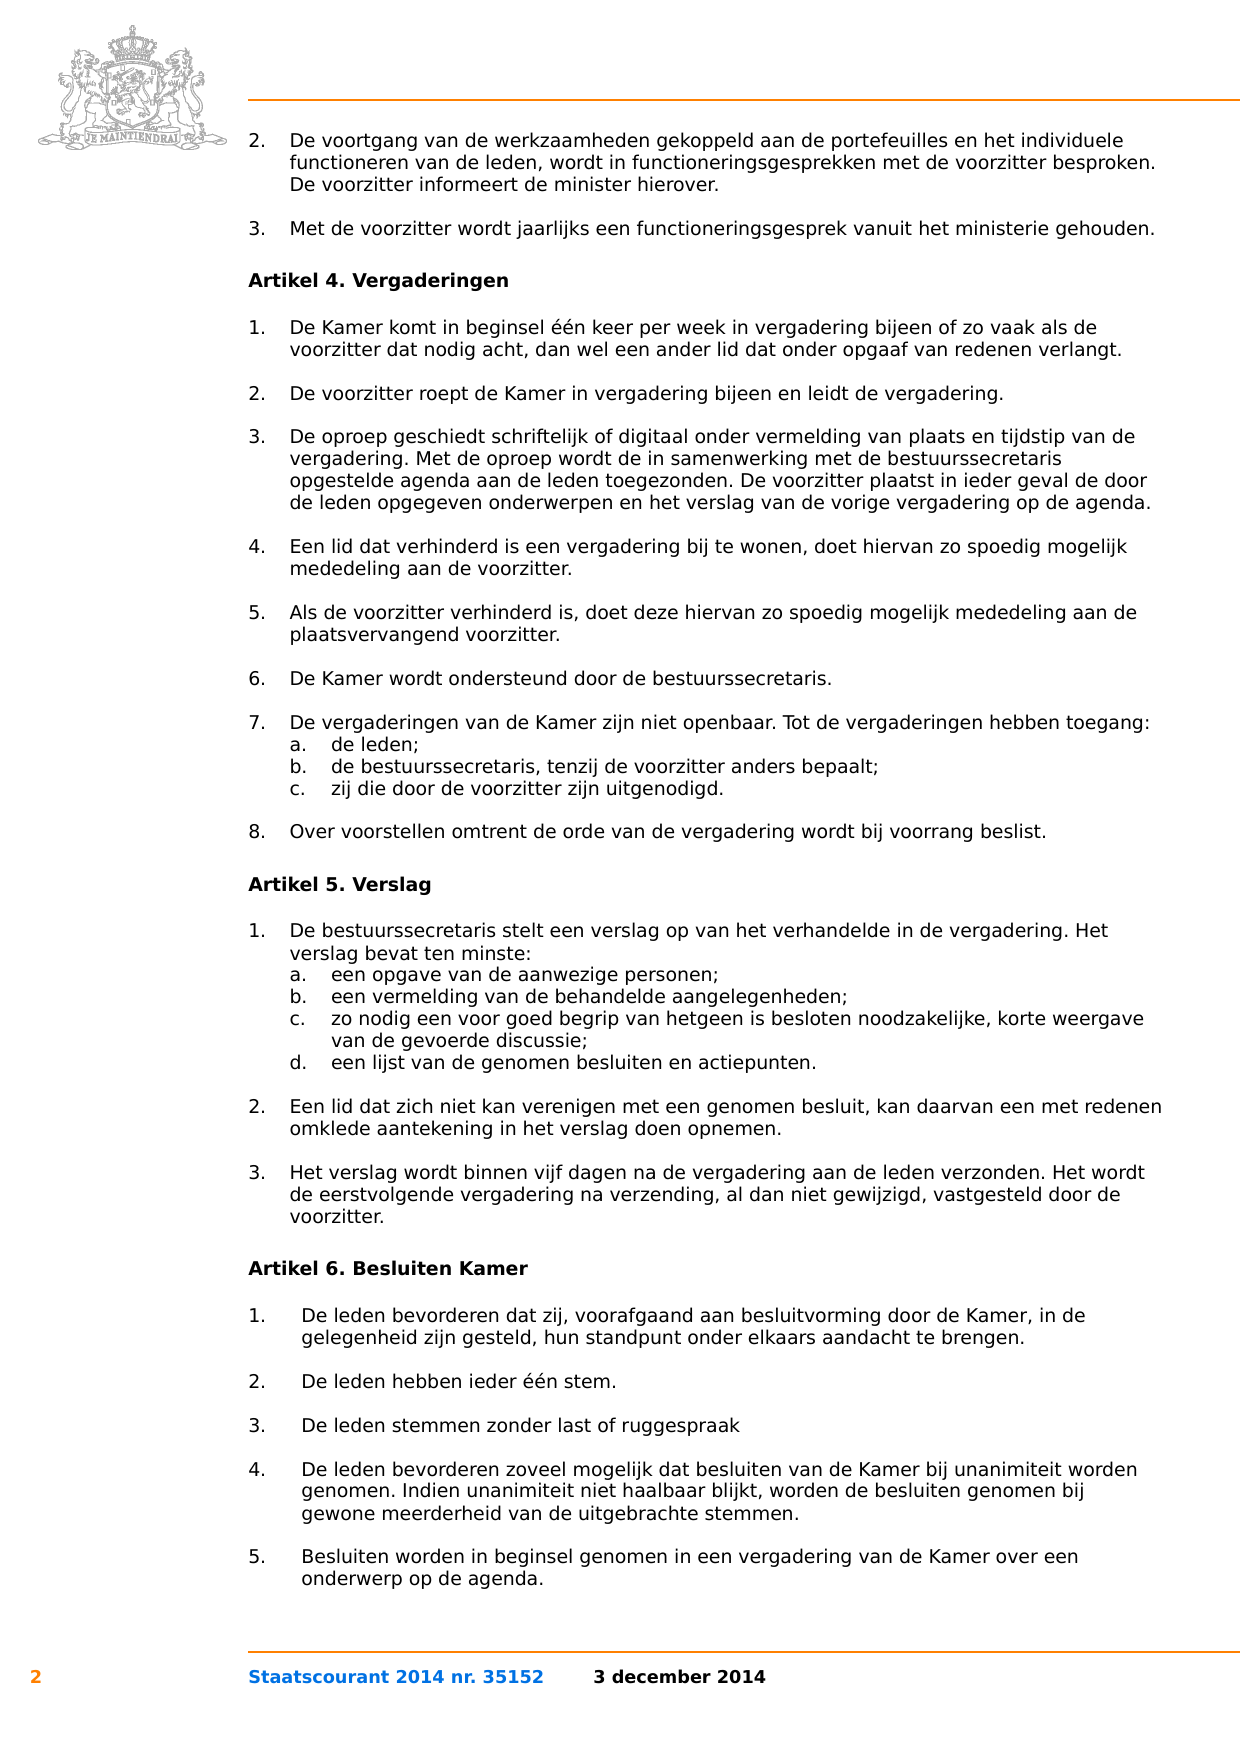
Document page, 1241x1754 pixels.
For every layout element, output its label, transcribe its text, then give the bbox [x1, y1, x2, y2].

text 7. De vergaderingen van de Kamer zijn niet openbaar. Tot de vergaderingen hebben toegang: [248, 712, 1163, 734]
text 8. Over voorstellen omtrent de orde van de vergadering wordt bij voorrang beslist. [248, 821, 1163, 843]
text 2. De voorzitter roept de Kamer in vergadering bijeen en leidt de vergadering. [248, 382, 1163, 404]
subtitle Artikel 6. Besluiten Kamer [248, 1258, 1163, 1280]
picture [38, 25, 227, 150]
text d. een lijst van de genomen besluiten en actiepunten. [289, 1052, 1163, 1074]
text c. zo nodig een voor goed begrip van hetgeen is besloten noodzakelijke, korte weergave van de gevoerde discussie; [289, 1008, 1163, 1052]
text 4. De leden bevorderen zoveel mogelijk dat besluiten van de Kamer bij unanimiteit worden genomen. Indien unanimiteit niet haalbaar blijkt, worden de besluiten genomen bij gewone meerderheid van de uitgebrachte stemmen. [248, 1458, 1163, 1524]
text 3. Het verslag wordt binnen vijf dagen na de vergadering aan de leden verzonden. Het wordt de eerstvolgende vergadering na verzending, al dan niet gewijzigd, vastgesteld door de voorzitter. [248, 1162, 1163, 1228]
text 6. De Kamer wordt ondersteund door de bestuurssecretaris. [248, 668, 1163, 690]
text 3. Met de voorzitter wordt jaarlijks een functioneringsgesprek vanuit het ministerie gehouden. [248, 218, 1163, 240]
text c. zij die door de voorzitter zijn uitgenodigd. [289, 778, 1163, 799]
text 5. Besluiten worden in beginsel genomen in een vergadering van de Kamer over een onderwerp op de agenda. [248, 1546, 1163, 1590]
text a. de leden; [289, 734, 1163, 756]
text 2. De leden hebben ieder één stem. [248, 1371, 1163, 1393]
text 5. Als de voorzitter verhinderd is, doet deze hiervan zo spoedig mogelijk mededeling aan de plaatsvervangend voorzitter. [248, 602, 1163, 646]
text 1. De Kamer komt in beginsel één keer per week in vergadering bijeen of zo vaak als de voorzitter dat nodig acht, dan wel een ander lid dat onder opgaaf van redenen verlangt. [248, 317, 1163, 361]
text b. de bestuurssecretaris, tenzij de voorzitter anders bepaalt; [289, 756, 1163, 778]
text 1. De leden bevorderen dat zij, voorafgaand aan besluitvorming door de Kamer, in de gelegenheid zijn gesteld, hun standpunt onder elkaars aandacht te brengen. [248, 1305, 1163, 1349]
text 2. De voortgang van de werkzaamheden gekoppeld aan de portefeuilles en het individuele functioneren van de leden, wordt in functioneringsgesprekken met de voorzitter besproken. De voorzitter informeert de minister hierover. [248, 130, 1163, 196]
text b. een vermelding van de behandelde aangelegenheden; [289, 986, 1163, 1008]
subtitle Artikel 5. Verslag [248, 873, 1163, 895]
text a. een opgave van de aanwezige personen; [289, 964, 1163, 986]
text 4. Een lid dat verhinderd is een vergadering bij te wonen, doet hiervan zo spoedig mogelijk mededeling aan de voorzitter. [248, 536, 1163, 580]
text 3. De oproep geschiedt schriftelijk of digitaal onder vermelding van plaats en tijdstip van de vergadering. Met de oproep wordt de in samenwerking met de bestuurssecretaris opgestelde agenda aan de leden toegezonden. De voorzitter plaatst in ieder geval de door de leden opgegeven onderwerpen en het verslag van de vorige vergadering op de agenda. [248, 426, 1163, 514]
text 1. De bestuurssecretaris stelt een verslag op van het verhandelde in de vergadering. Het verslag bevat ten minste: [248, 920, 1163, 964]
text 2. Een lid dat zich niet kan verenigen met een genomen besluit, kan daarvan een met redenen omklede aantekening in het verslag doen opnemen. [248, 1096, 1163, 1140]
text 3. De leden stemmen zonder last of ruggespraak [248, 1414, 1163, 1437]
subtitle Artikel 4. Vergaderingen [248, 270, 1163, 292]
